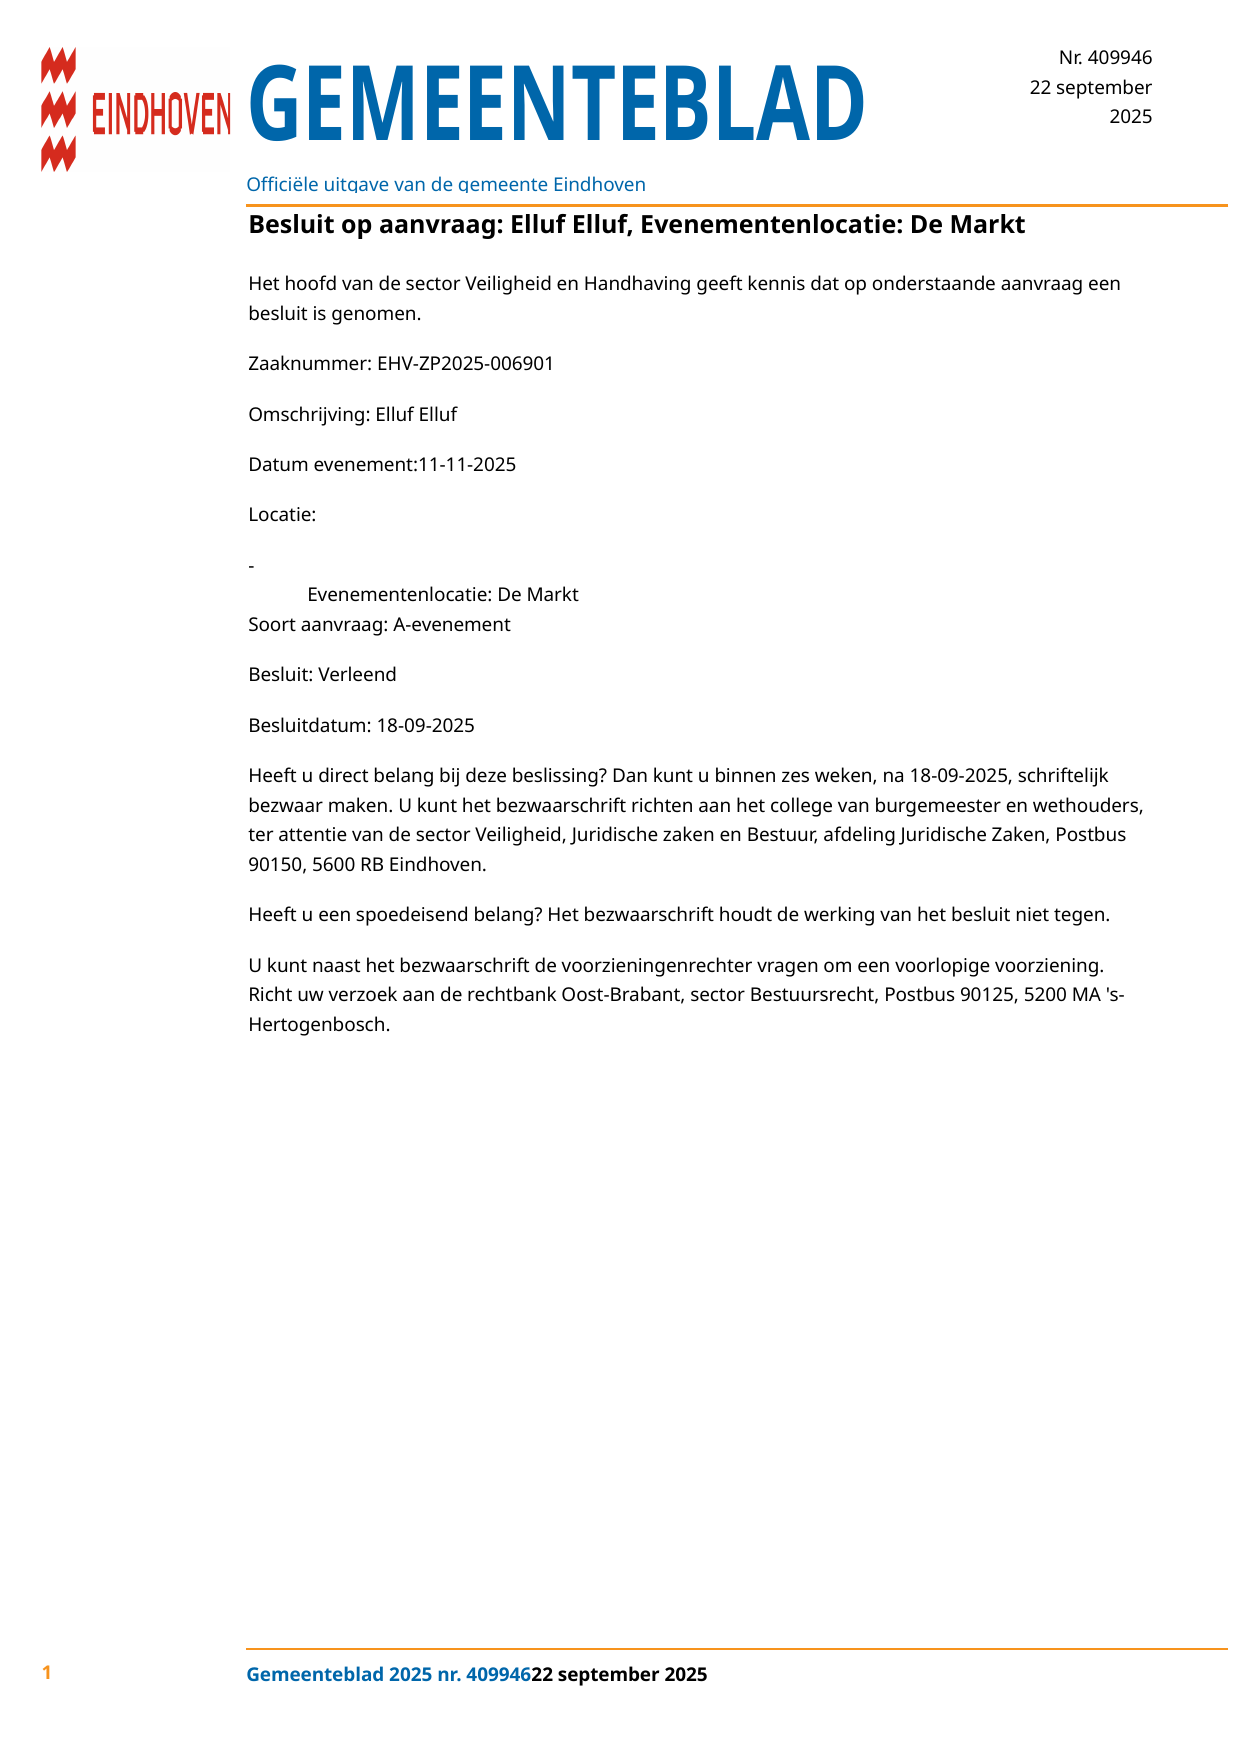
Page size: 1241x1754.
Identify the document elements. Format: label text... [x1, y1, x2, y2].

text Heeft u een spoedeisend belang? Het bezwaarschrift houdt de werking van het besluit niet tegen. [248, 902, 1152, 927]
text Omschrijving: Elluf Elluf [248, 401, 1152, 426]
text Datum evenement:11-11-2025 [248, 451, 1152, 477]
text U kunt naast het bezwaarschrift de voorzieningenrechter vragen om een voorlopige voorziening. Richt uw verzoek aan de rechtbank Oost-Brabant, sector Bestuursrecht, Postbus 90125, 5200 MA 's-Hertogenbosch. [248, 952, 1152, 1037]
text Heeft u direct belang bij deze beslissing? Dan kunt u binnen zes weken, na 18-09-2025, schriftelijk bezwaar maken. U kunt het bezwaarschrift richten aan het college van burgemeester en wethouders, ter attentie van de sector Veiligheid, Juridische zaken en Bestuur, afdeling Juridische Zaken, Postbus 90150, 5600 RB Eindhoven. [248, 762, 1152, 877]
text Het hoofd van de sector Veiligheid en Handhaving geeft kennis dat op onderstaande aanvraag een besluit is genomen. [248, 270, 1152, 326]
list Evenementenlocatie: De Markt [248, 582, 1152, 607]
text Besluitdatum: 18-09-2025 [248, 712, 1152, 738]
text Besluit op aanvraag: Elluf Elluf, Evenementenlocatie: De Markt [248, 207, 1152, 241]
text Besluit: Verleend [248, 662, 1152, 687]
picture [41, 47, 231, 172]
text Zaaknummer: EHV-ZP2025-006901 [248, 350, 1152, 376]
text Locatie: [248, 502, 1152, 527]
text Soort aanvraag: A-evenement [248, 611, 1152, 637]
